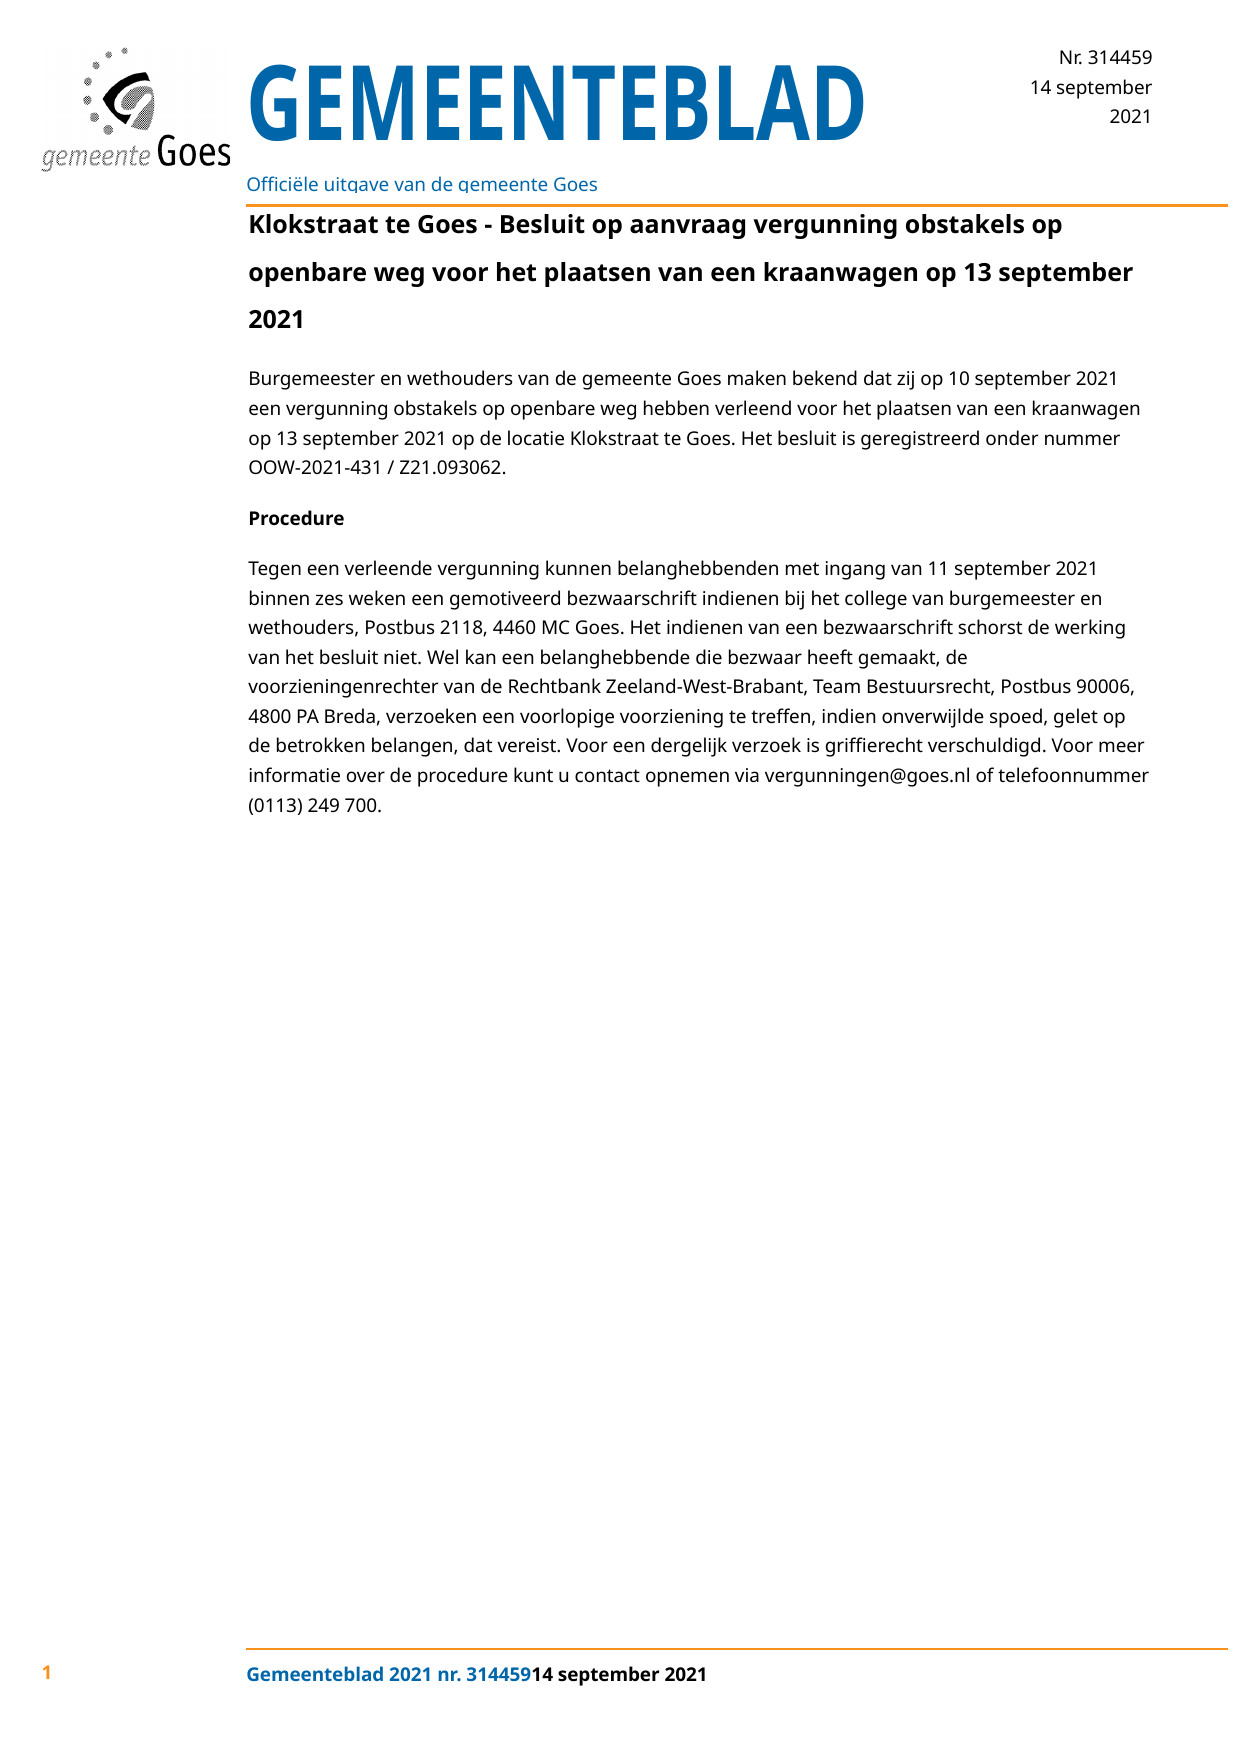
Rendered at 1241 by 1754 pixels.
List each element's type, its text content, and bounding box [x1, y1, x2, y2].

text Burgemeester en wethouders van de gemeente Goes maken bekend dat zij op 10 september 2021 een vergunning obstakels op openbare weg hebben verleend voor het plaatsen van een kraanwagen op 13 september 2021 op de locatie Klokstraat te Goes. Het besluit is geregistreerd onder nummer OOW-2021-431 / Z21.093062. [248, 366, 1152, 480]
text Procedure [248, 505, 1152, 530]
text Klokstraat te Goes - Besluit op aanvraag vergunning obstakels op openbare weg voor het plaatsen van een kraanwagen op 13 september 2021 [248, 207, 1152, 336]
text Tegen een verleende vergunning kunnen belanghebbenden met ingang van 11 september 2021 binnen zes weken een gemotiveerd bezwaarschrift indienen bij het college van burgemeester en wethouders, Postbus 2118, 4460 MC Goes. Het indienen van een bezwaarschrift schorst de werking van het besluit niet. Wel kan een belanghebbende die bezwaar heeft gemaakt, de voorzieningenrechter van de Rechtbank Zeeland-West-Brabant, Team Bestuursrecht, Postbus 90006, 4800 PA Breda, verzoeken een voorlopige voorziening te treffen, indien onverwijlde spoed, gelet op de betrokken belangen, dat vereist. Voor een dergelijk verzoek is griffierecht verschuldigd. Voor meer informatie over de procedure kunt u contact opnemen via vergunningen@goes.nl of telefoonnummer (0113) 249 700. [248, 555, 1152, 817]
picture [41, 47, 231, 172]
